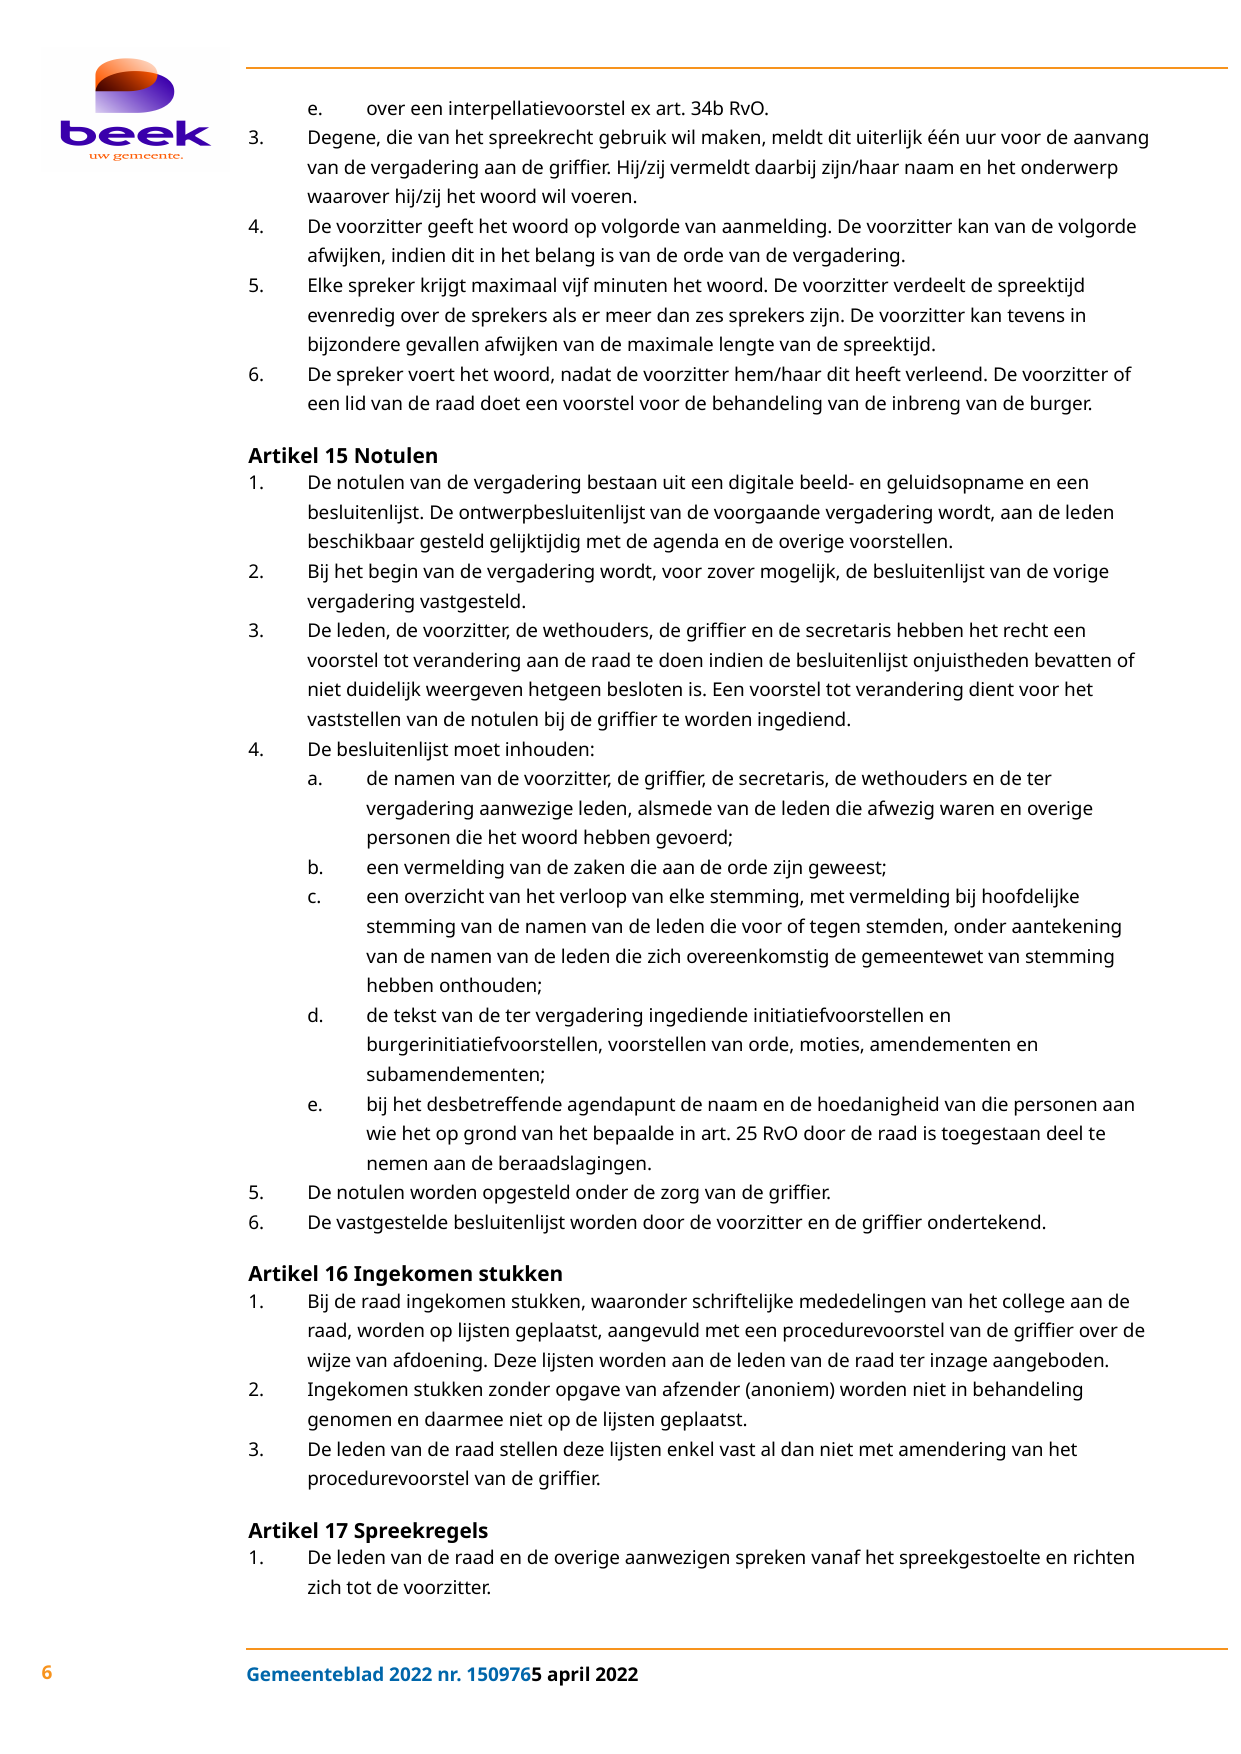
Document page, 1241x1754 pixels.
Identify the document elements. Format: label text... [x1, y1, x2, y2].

list Ingekomen stukken zonder opgave van afzender (anoniem) worden niet in behandeling genomen en daarmee niet op de lijsten geplaatst. [248, 1377, 1152, 1432]
list De leden van de raad en de overige aanwezigen spreken vanaf het spreekgestoelte en richten zich tot de voorzitter. [248, 1544, 1152, 1599]
list De notulen van de vergadering bestaan uit een digitale beeld- en geluidsopname en een besluitenlijst. De ontwerpbesluitenlijst van de voorgaande vergadering wordt, aan de leden beschikbaar gesteld gelijktijdig met de agenda en de overige voorstellen. [248, 469, 1152, 554]
text Artikel 16 Ingekomen stukken [248, 1259, 1152, 1288]
list de tekst van de ter vergadering ingediende initiatiefvoorstellen en burgerinitiatiefvoorstellen, voorstellen van orde, moties, amendementen en subamendementen; [307, 1002, 1152, 1087]
list Elke spreker krijgt maximaal vijf minuten het woord. De voorzitter verdeelt de spreektijd evenredig over de sprekers als er meer dan zes sprekers zijn. De voorzitter kan tevens in bijzondere gevallen afwijken van de maximale lengte van de spreektijd. [248, 272, 1152, 357]
list bij het desbetreffende agendapunt de naam en de hoedanigheid van die personen aan wie het op grond van het bepaalde in art. 25 RvO door de raad is toegestaan deel te nemen aan de beraadslagingen. [307, 1091, 1152, 1176]
picture [41, 47, 231, 172]
text Artikel 15 Notulen [248, 441, 1152, 469]
list De voorzitter geeft het woord op volgorde van aanmelding. De voorzitter kan van de volgorde afwijken, indien dit in het belang is van de orde van de vergadering. [248, 213, 1152, 268]
list een overzicht van het verloop van elke stemming, met vermelding bij hoofdelijke stemming van de namen van de leden die voor of tegen stemden, onder aantekening van de namen van de leden die zich overeenkomstig de gemeentewet van stemming hebben onthouden; [307, 884, 1152, 998]
list De besluitenlijst moet inhouden: [248, 736, 1152, 761]
list de namen van de voorzitter, de griffier, de secretaris, de wethouders en de ter vergadering aanwezige leden, alsmede van de leden die afwezig waren en overige personen die het woord hebben gevoerd; [307, 765, 1152, 850]
list De leden van de raad stellen deze lijsten enkel vast al dan niet met amendering van het procedurevoorstel van de griffier. [248, 1436, 1152, 1491]
list Bij het begin van de vergadering wordt, voor zover mogelijk, de besluitenlijst van de vorige vergadering vastgesteld. [248, 558, 1152, 613]
list Bij de raad ingekomen stukken, waaronder schriftelijke mededelingen van het college aan de raad, worden op lijsten geplaatst, aangevuld met een procedurevoorstel van de griffier over de wijze van afdoening. Deze lijsten worden aan de leden van de raad ter inzage aangeboden. [248, 1288, 1152, 1373]
text Artikel 17 Spreekregels [248, 1516, 1152, 1544]
list De vastgestelde besluitenlijst worden door de voorzitter en de griffier ondertekend. [248, 1209, 1152, 1235]
list over een interpellatievoorstel ex art. 34b RvO. [307, 95, 1152, 121]
list De leden, de voorzitter, de wethouders, de griffier en de secretaris hebben het recht een voorstel tot verandering aan de raad te doen indien de besluitenlijst onjuistheden bevatten of niet duidelijk weergeven hetgeen besloten is. Een voorstel tot verandering dient voor het vaststellen van de notulen bij de griffier te worden ingediend. [248, 617, 1152, 732]
list De spreker voert het woord, nadat de voorzitter hem/haar dit heeft verleend. De voorzitter of een lid van de raad doet een voorstel voor de behandeling van de inbreng van de burger. [248, 361, 1152, 416]
list De notulen worden opgesteld onder de zorg van de griffier. [248, 1179, 1152, 1205]
list een vermelding van de zaken die aan de orde zijn geweest; [307, 854, 1152, 880]
list Degene, die van het spreekrecht gebruik wil maken, meldt dit uiterlijk één uur voor de aanvang van de vergadering aan de griffier. Hij/zij vermeldt daarbij zijn/haar naam en het onderwerp waarover hij/zij het woord wil voeren. [248, 124, 1152, 209]
